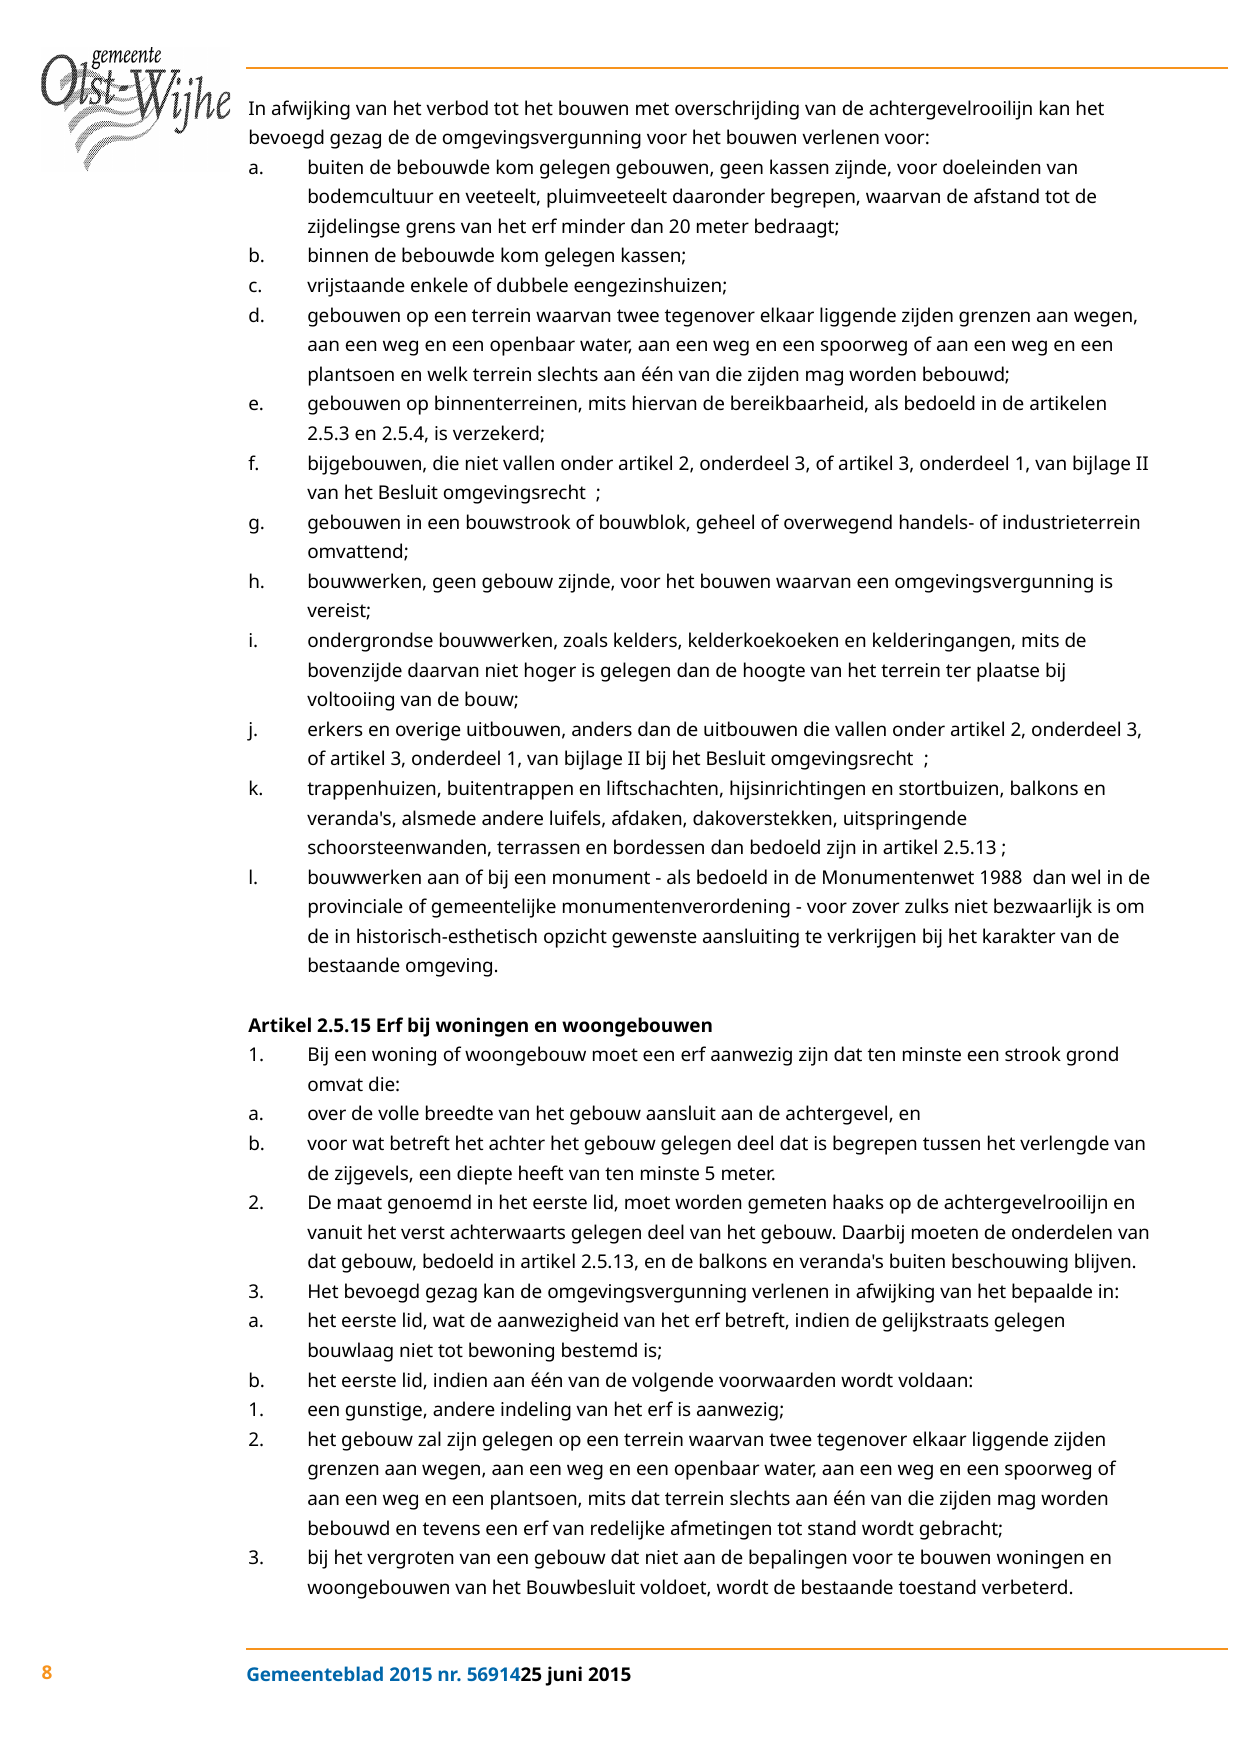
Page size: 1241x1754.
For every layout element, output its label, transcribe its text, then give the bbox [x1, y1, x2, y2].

list binnen de bebouwde kom gelegen kassen; [248, 243, 1152, 268]
list ondergrondse bouwwerken, zoals kelders, kelderkoekoeken en kelderingangen, mits de bovenzijde daarvan niet hoger is gelegen dan de hoogte van het terrein ter plaatse bij voltooiing van de bouw; [248, 627, 1152, 712]
list bijgebouwen, die niet vallen onder artikel 2, onderdeel 3, of artikel 3, onderdeel 1, van bijlage II van het Besluit omgevingsrecht ; [248, 450, 1152, 505]
list het eerste lid, indien aan één van de volgende voorwaarden wordt voldaan: [248, 1367, 1152, 1393]
list een gunstige, andere indeling van het erf is aanwezig; [248, 1396, 1152, 1422]
list De maat genoemd in het eerste lid, moet worden gemeten haaks op de achtergevelrooilijn en vanuit het verst achterwaarts gelegen deel van het gebouw. Daarbij moeten de onderdelen van dat gebouw, bedoeld in artikel 2.5.13, en de balkons en veranda's buiten beschouwing blijven. [248, 1189, 1152, 1274]
list bij het vergroten van een gebouw dat niet aan de bepalingen voor te bouwen woningen en woongebouwen van het Bouwbesluit voldoet, wordt de bestaande toestand verbeterd. [248, 1544, 1152, 1600]
list erkers en overige uitbouwen, anders dan de uitbouwen die vallen onder artikel 2, onderdeel 3, of artikel 3, onderdeel 1, van bijlage II bij het Besluit omgevingsrecht ; [248, 716, 1152, 771]
list trappenhuizen, buitentrappen en liftschachten, hijsinrichtingen en stortbuizen, balkons en veranda's, alsmede andere luifels, afdaken, dakoverstekken, uitspringende schoorsteenwanden, terrassen en bordessen dan bedoeld zijn in artikel 2.5.13 ; [248, 775, 1152, 860]
list gebouwen op een terrein waarvan twee tegenover elkaar liggende zijden grenzen aan wegen, aan een weg en een openbaar water, aan een weg en een spoorweg of aan een weg en een plantsoen en welk terrein slechts aan één van die zijden mag worden bebouwd; [248, 302, 1152, 387]
list bouwwerken, geen gebouw zijnde, voor het bouwen waarvan een omgevingsvergunning is vereist; [248, 568, 1152, 623]
picture [41, 47, 231, 172]
list bouwwerken aan of bij een monument - als bedoeld in de Monumentenwet 1988 dan wel in de provinciale of gemeentelijke monumentenverordening - voor zover zulks niet bezwaarlijk is om de in historisch-esthetisch opzicht gewenste aansluiting te verkrijgen bij het karakter van de bestaande omgeving. [248, 864, 1152, 978]
list voor wat betreft het achter het gebouw gelegen deel dat is begrepen tussen het verlengde van de zijgevels, een diepte heeft van ten minste 5 meter. [248, 1130, 1152, 1186]
list vrijstaande enkele of dubbele eengezinshuizen; [248, 272, 1152, 298]
list het eerste lid, wat de aanwezigheid van het erf betreft, indien de gelijkstraats gelegen bouwlaag niet tot bewoning bestemd is; [248, 1308, 1152, 1363]
text Artikel 2.5.15 Erf bij woningen en woongebouwen [248, 1012, 1152, 1038]
list Bij een woning of woongebouw moet een erf aanwezig zijn dat ten minste een strook grond omvat die: [248, 1041, 1152, 1097]
list buiten de bebouwde kom gelegen gebouwen, geen kassen zijnde, voor doeleinden van bodemcultuur en veeteelt, pluimveeteelt daaronder begrepen, waarvan de afstand tot de zijdelingse grens van het erf minder dan 20 meter bedraagt; [248, 154, 1152, 239]
list gebouwen op binnenterreinen, mits hiervan de bereikbaarheid, als bedoeld in de artikelen 2.5.3 en 2.5.4, is verzekerd; [248, 391, 1152, 446]
list Het bevoegd gezag kan de omgevingsvergunning verlenen in afwijking van het bepaalde in: [248, 1278, 1152, 1304]
list over de volle breedte van het gebouw aansluit aan de achtergevel, en [248, 1101, 1152, 1126]
list het gebouw zal zijn gelegen op een terrein waarvan twee tegenover elkaar liggende zijden grenzen aan wegen, aan een weg en een openbaar water, aan een weg en een spoorweg of aan een weg en een plantsoen, mits dat terrein slechts aan één van die zijden mag worden bebouwd en tevens een erf van redelijke afmetingen tot stand wordt gebracht; [248, 1426, 1152, 1541]
text In afwijking van het verbod tot het bouwen met overschrijding van de achtergevelrooilijn kan het bevoegd gezag de de omgevingsvergunning voor het bouwen verlenen voor: [248, 95, 1152, 150]
list gebouwen in een bouwstrook of bouwblok, geheel of overwegend handels- of industrieterrein omvattend; [248, 509, 1152, 564]
